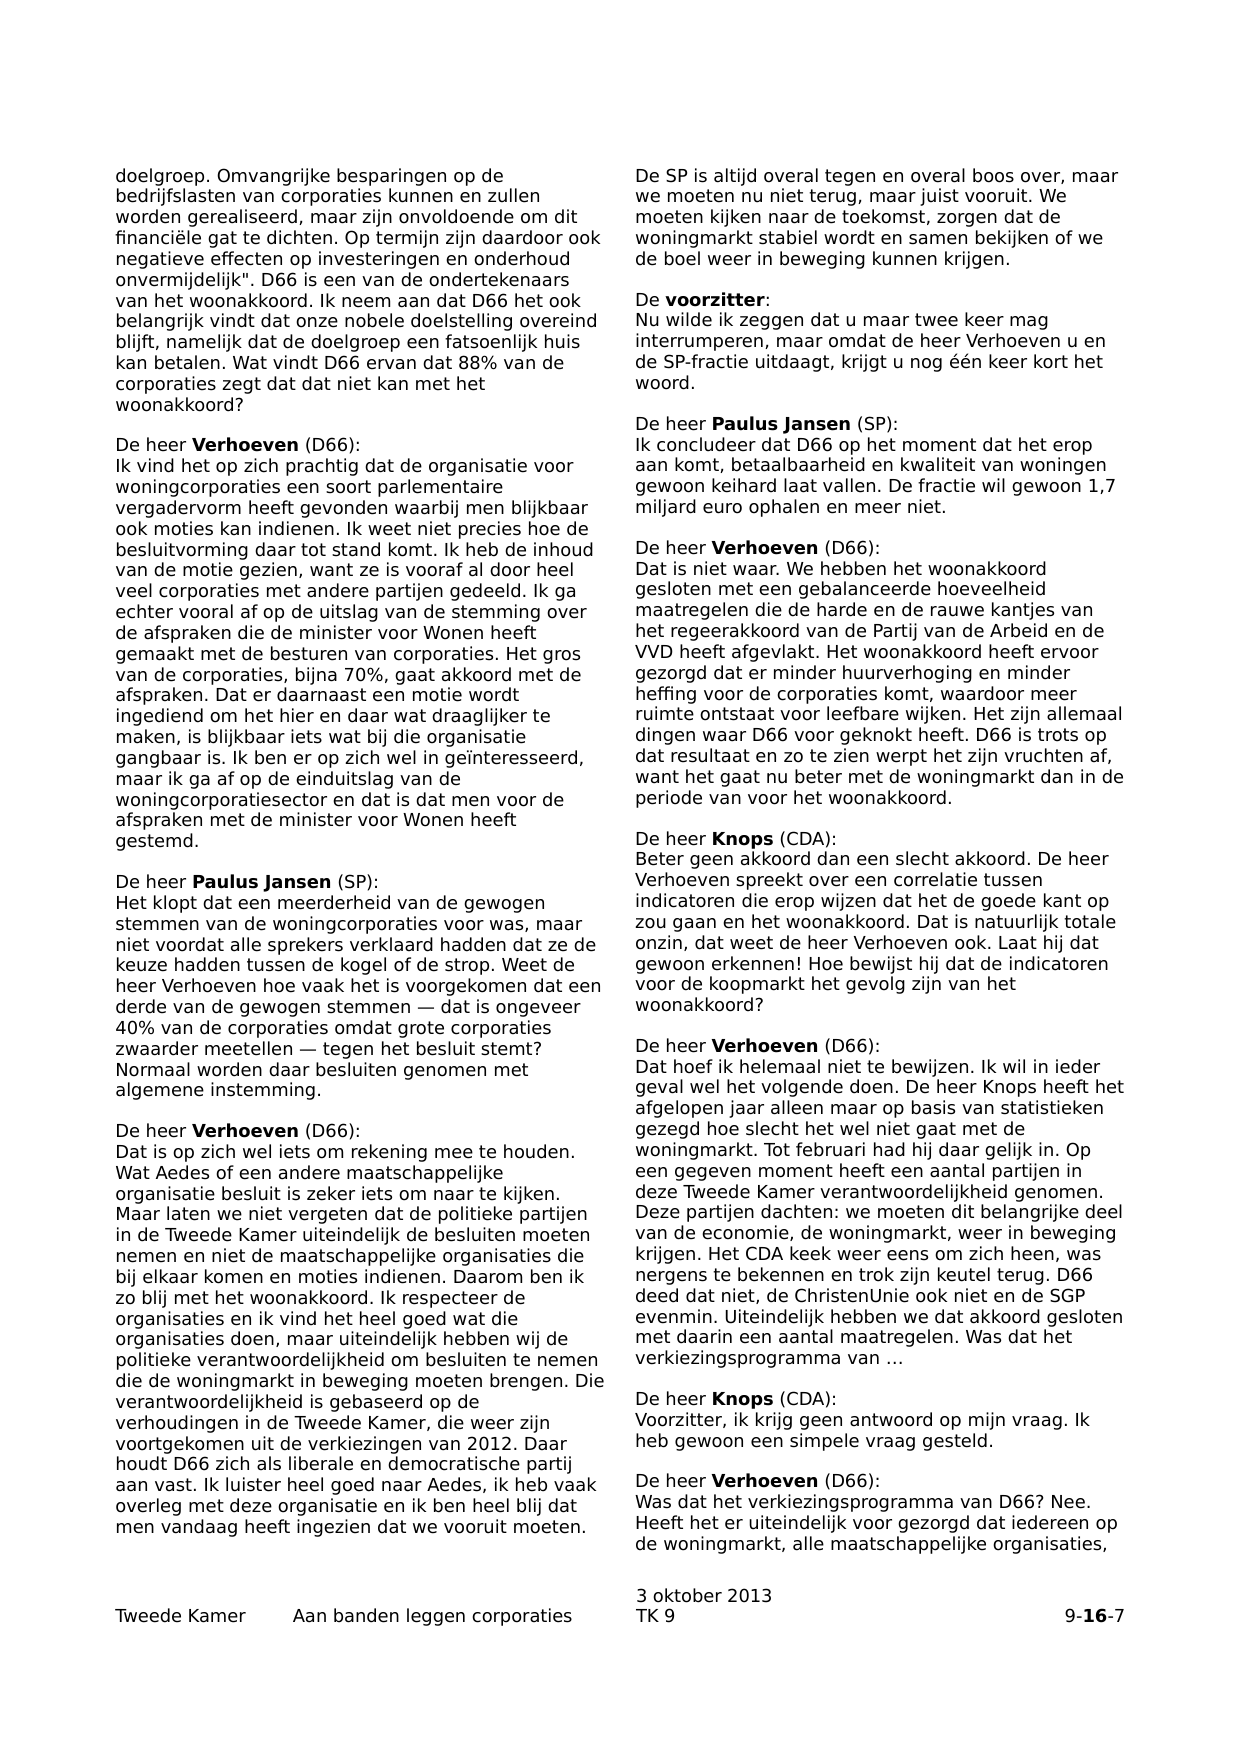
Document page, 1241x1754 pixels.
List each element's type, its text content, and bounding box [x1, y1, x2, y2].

text De heer Paulus Jansen (SP): [115, 872, 605, 893]
text De heer Verhoeven (D66): [635, 1036, 1125, 1056]
text Ik concludeer dat D66 op het moment dat het erop aan komt, betaalbaarheid en kwaliteit van woningen gewoon keihard laat vallen. De fractie wil gewoon 1,7 miljard euro ophalen en meer niet. [635, 434, 1125, 518]
text Het klopt dat een meerderheid van de gewogen stemmen van de woningcorporaties voor was, maar niet voordat alle sprekers verklaard hadden dat ze de keuze hadden tussen de kogel of de strop. Weet de heer Verhoeven hoe vaak het is voorgekomen dat een derde van de gewogen stemmen — dat is ongeveer 40% van de corporaties omdat grote corporaties zwaarder meetellen — tegen het besluit stemt? Normaal worden daar besluiten genomen met algemene instemming. [115, 893, 605, 1101]
text De heer Paulus Jansen (SP): [635, 413, 1125, 434]
text De voorzitter: [635, 289, 1125, 310]
text De heer Verhoeven (D66): [115, 1121, 605, 1142]
text Dat is niet waar. We hebben het woonakkoord gesloten met een gebalanceerde hoeveelheid maatregelen die de harde en de rauwe kantjes van het regeerakkoord van de Partij van de Arbeid en de VVD heeft afgevlakt. Het woonakkoord heeft ervoor gezorgd dat er minder huurverhoging en minder heffing voor de corporaties komt, waardoor meer ruimte ontstaat voor leefbare wijken. Het zijn allemaal dingen waar D66 voor geknokt heeft. D66 is trots op dat resultaat en zo te zien werpt het zijn vruchten af, want het gaat nu beter met de woningmarkt dan in de periode van voor het woonakkoord. [635, 558, 1125, 808]
text Voorzitter, ik krijg geen antwoord op mijn vraag. Ik heb gewoon een simpele vraag gesteld. [635, 1410, 1125, 1451]
text Nu wilde ik zeggen dat u maar twee keer mag interrumperen, maar omdat de heer Verhoeven u en de SP-fractie uitdaagt, krijgt u nog één keer kort het woord. [635, 310, 1125, 393]
text Dat is op zich wel iets om rekening mee te houden. Wat Aedes of een andere maatschappelijke organisatie besluit is zeker iets om naar te kijken. Maar laten we niet vergeten dat de politieke partijen in de Tweede Kamer uiteindelijk de besluiten moeten nemen en niet de maatschappelijke organisaties die bij elkaar komen en moties indienen. Daarom ben ik zo blij met het woonakkoord. Ik respecteer de organisaties en ik vind het heel goed wat die organisaties doen, maar uiteindelijk hebben wij de politieke verantwoordelijkheid om besluiten te nemen die de woningmarkt in beweging moeten brengen. Die verantwoordelijkheid is gebaseerd op de verhoudingen in de Tweede Kamer, die weer zijn voortgekomen uit de verkiezingen van 2012. Daar houdt D66 zich als liberale en democratische partij aan vast. Ik luister heel goed naar Aedes, ik heb vaak overleg met deze organisatie en ik ben heel blij dat men vandaag heeft ingezien dat we vooruit moeten. [115, 1142, 605, 1537]
text doelgroep. Omvangrijke besparingen op de bedrijfslasten van corporaties kunnen en zullen worden gerealiseerd, maar zijn onvoldoende om dit financiële gat te dichten. Op termijn zijn daardoor ook negatieve effecten op investeringen en onderhoud onvermijdelijk". D66 is een van de ondertekenaars van het woonakkoord. Ik neem aan dat D66 het ook belangrijk vindt dat onze nobele doelstelling overeind blijft, namelijk dat de doelgroep een fatsoenlijk huis kan betalen. Wat vindt D66 ervan dat 88% van de corporaties zegt dat dat niet kan met het woonakkoord? [115, 165, 605, 415]
text De heer Verhoeven (D66): [115, 435, 605, 456]
text Dat hoef ik helemaal niet te bewijzen. Ik wil in ieder geval wel het volgende doen. De heer Knops heeft het afgelopen jaar alleen maar op basis van statistieken gezegd hoe slecht het wel niet gaat met de woningmarkt. Tot februari had hij daar gelijk in. Op een gegeven moment heeft een aantal partijen in deze Tweede Kamer verantwoordelijkheid genomen. Deze partijen dachten: we moeten dit belangrijke deel van de economie, de woningmarkt, weer in beweging krijgen. Het CDA keek weer eens om zich heen, was nergens te bekennen en trok zijn keutel terug. D66 deed dat niet, de ChristenUnie ook niet en de SGP evenmin. Uiteindelijk hebben we dat akkoord gesloten met daarin een aantal maatregelen. Was dat het verkiezingsprogramma van … [635, 1056, 1125, 1369]
text De heer Knops (CDA): [635, 828, 1125, 849]
text Ik vind het op zich prachtig dat de organisatie voor woningcorporaties een soort parlementaire vergadervorm heeft gevonden waarbij men blijkbaar ook moties kan indienen. Ik weet niet precies hoe de besluitvorming daar tot stand komt. Ik heb de inhoud van de motie gezien, want ze is vooraf al door heel veel corporaties met andere partijen gedeeld. Ik ga echter vooral af op de uitslag van de stemming over de afspraken die de minister voor Wonen heeft gemaakt met de besturen van corporaties. Het gros van de corporaties, bijna 70%, gaat akkoord met de afspraken. Dat er daarnaast een motie wordt ingediend om het hier en daar wat draaglijker te maken, is blijkbaar iets wat bij die organisatie gangbaar is. Ik ben er op zich wel in geïnteresseerd, maar ik ga af op de einduitslag van de woningcorporatiesector en dat is dat men voor de afspraken met de minister voor Wonen heeft gestemd. [115, 456, 605, 852]
text De heer Verhoeven (D66): [635, 1471, 1125, 1492]
text Was dat het verkiezingsprogramma van D66? Nee. Heeft het er uiteindelijk voor gezorgd dat iedereen op de woningmarkt, alle maatschappelijke organisaties, [635, 1492, 1125, 1554]
text De heer Verhoeven (D66): [635, 538, 1125, 558]
text De heer Knops (CDA): [635, 1389, 1125, 1410]
text De SP is altijd overal tegen en overal boos over, maar we moeten nu niet terug, maar juist vooruit. We moeten kijken naar de toekomst, zorgen dat de woningmarkt stabiel wordt en samen bekijken of we de boel weer in beweging kunnen krijgen. [635, 165, 1125, 269]
text Beter geen akkoord dan een slecht akkoord. De heer Verhoeven spreekt over een correlatie tussen indicatoren die erop wijzen dat het de goede kant op zou gaan en het woonakkoord. Dat is natuurlijk totale onzin, dat weet de heer Verhoeven ook. Laat hij dat gewoon erkennen! Hoe bewijst hij dat de indicatoren voor de koopmarkt het gevolg zijn van het woonakkoord? [635, 849, 1125, 1016]
